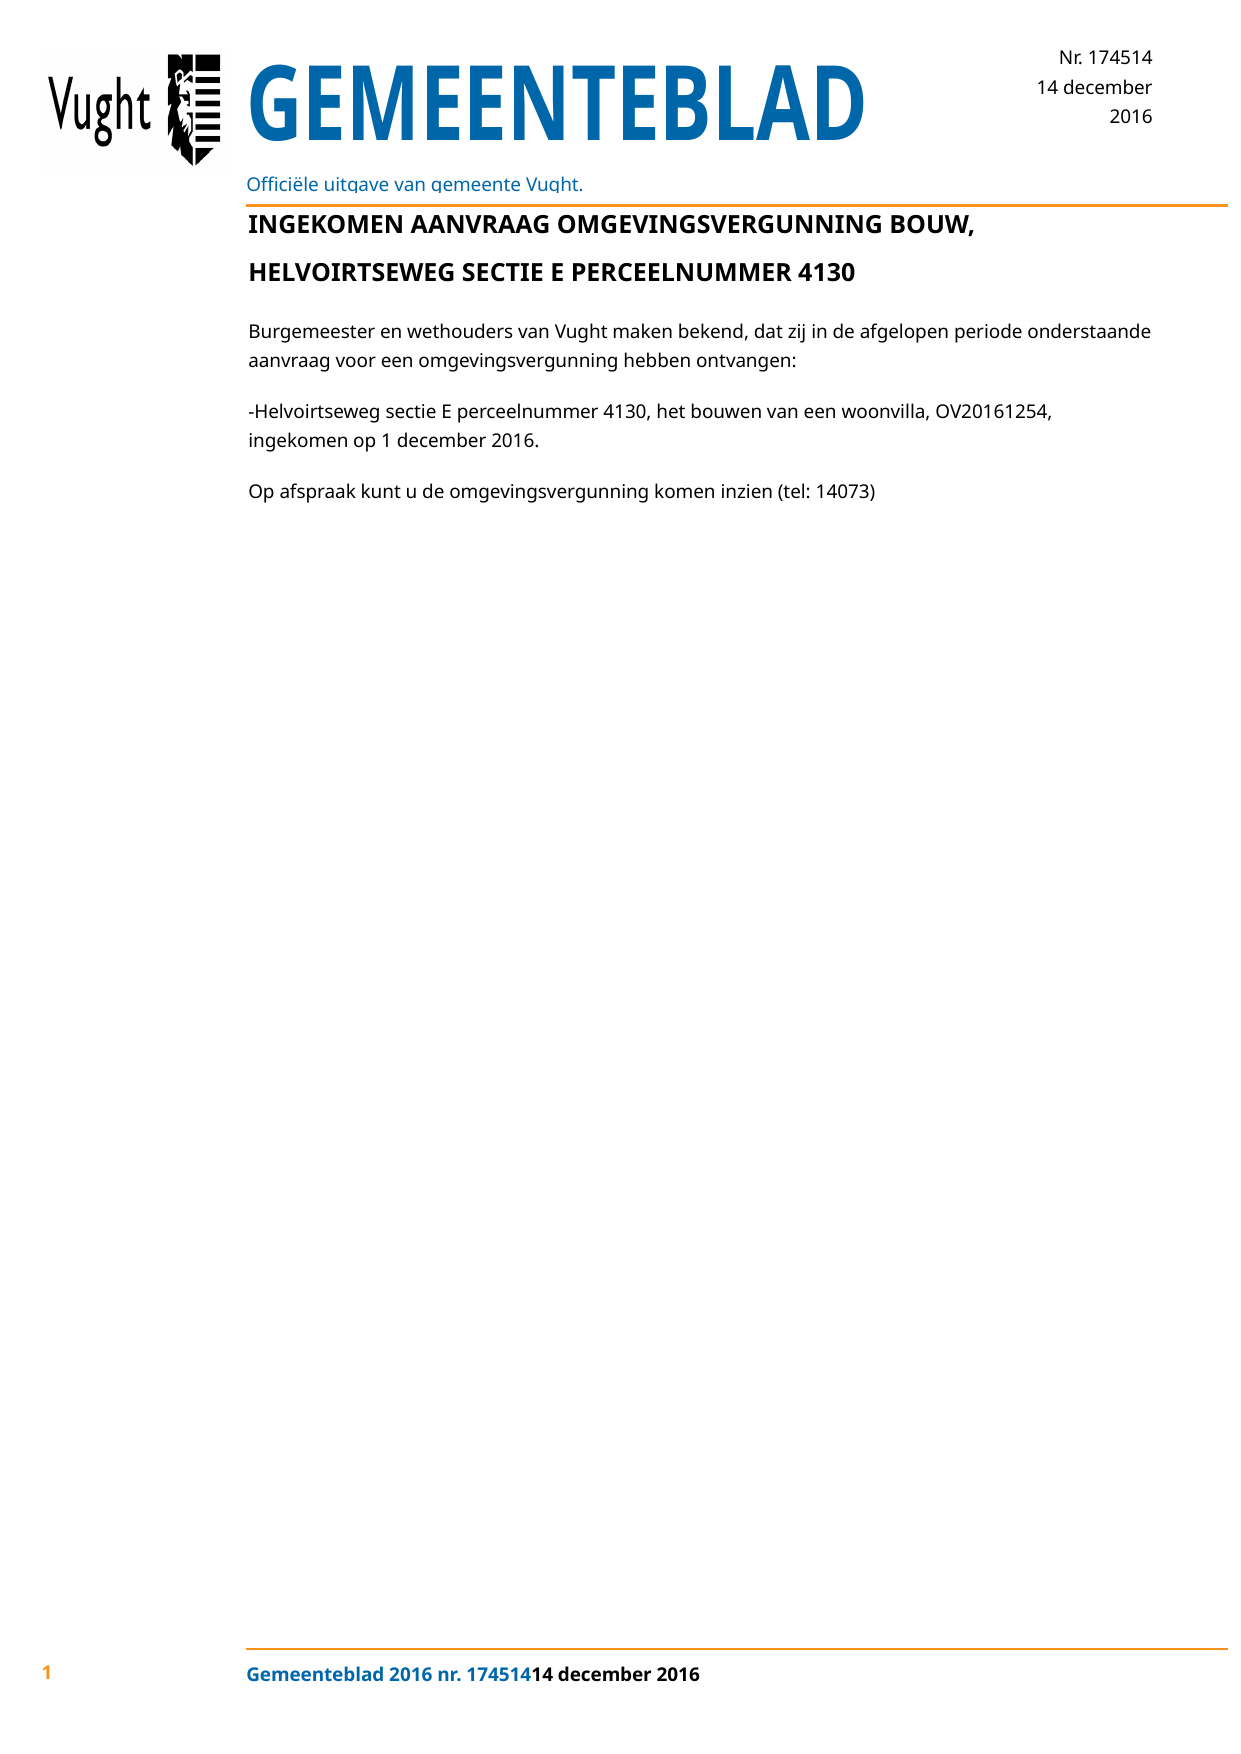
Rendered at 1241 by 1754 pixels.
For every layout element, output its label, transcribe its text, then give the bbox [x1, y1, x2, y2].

text INGEKOMEN AANVRAAG OMGEVINGSVERGUNNING BOUW, HELVOIRTSEWEG SECTIE E PERCEELNUMMER 4130 [248, 207, 1152, 288]
text -Helvoirtseweg sectie E perceelnummer 4130, het bouwen van een woonvilla, OV20161254, ingekomen op 1 december 2016. [248, 398, 1152, 453]
text Burgemeester en wethouders van Vught maken bekend, dat zij in de afgelopen periode onderstaande aanvraag voor een omgevingsvergunning hebben ontvangen: [248, 318, 1152, 373]
text Op afspraak kunt u de omgevingsvergunning komen inzien (tel: 14073) [248, 478, 1152, 504]
picture [41, 47, 231, 172]
